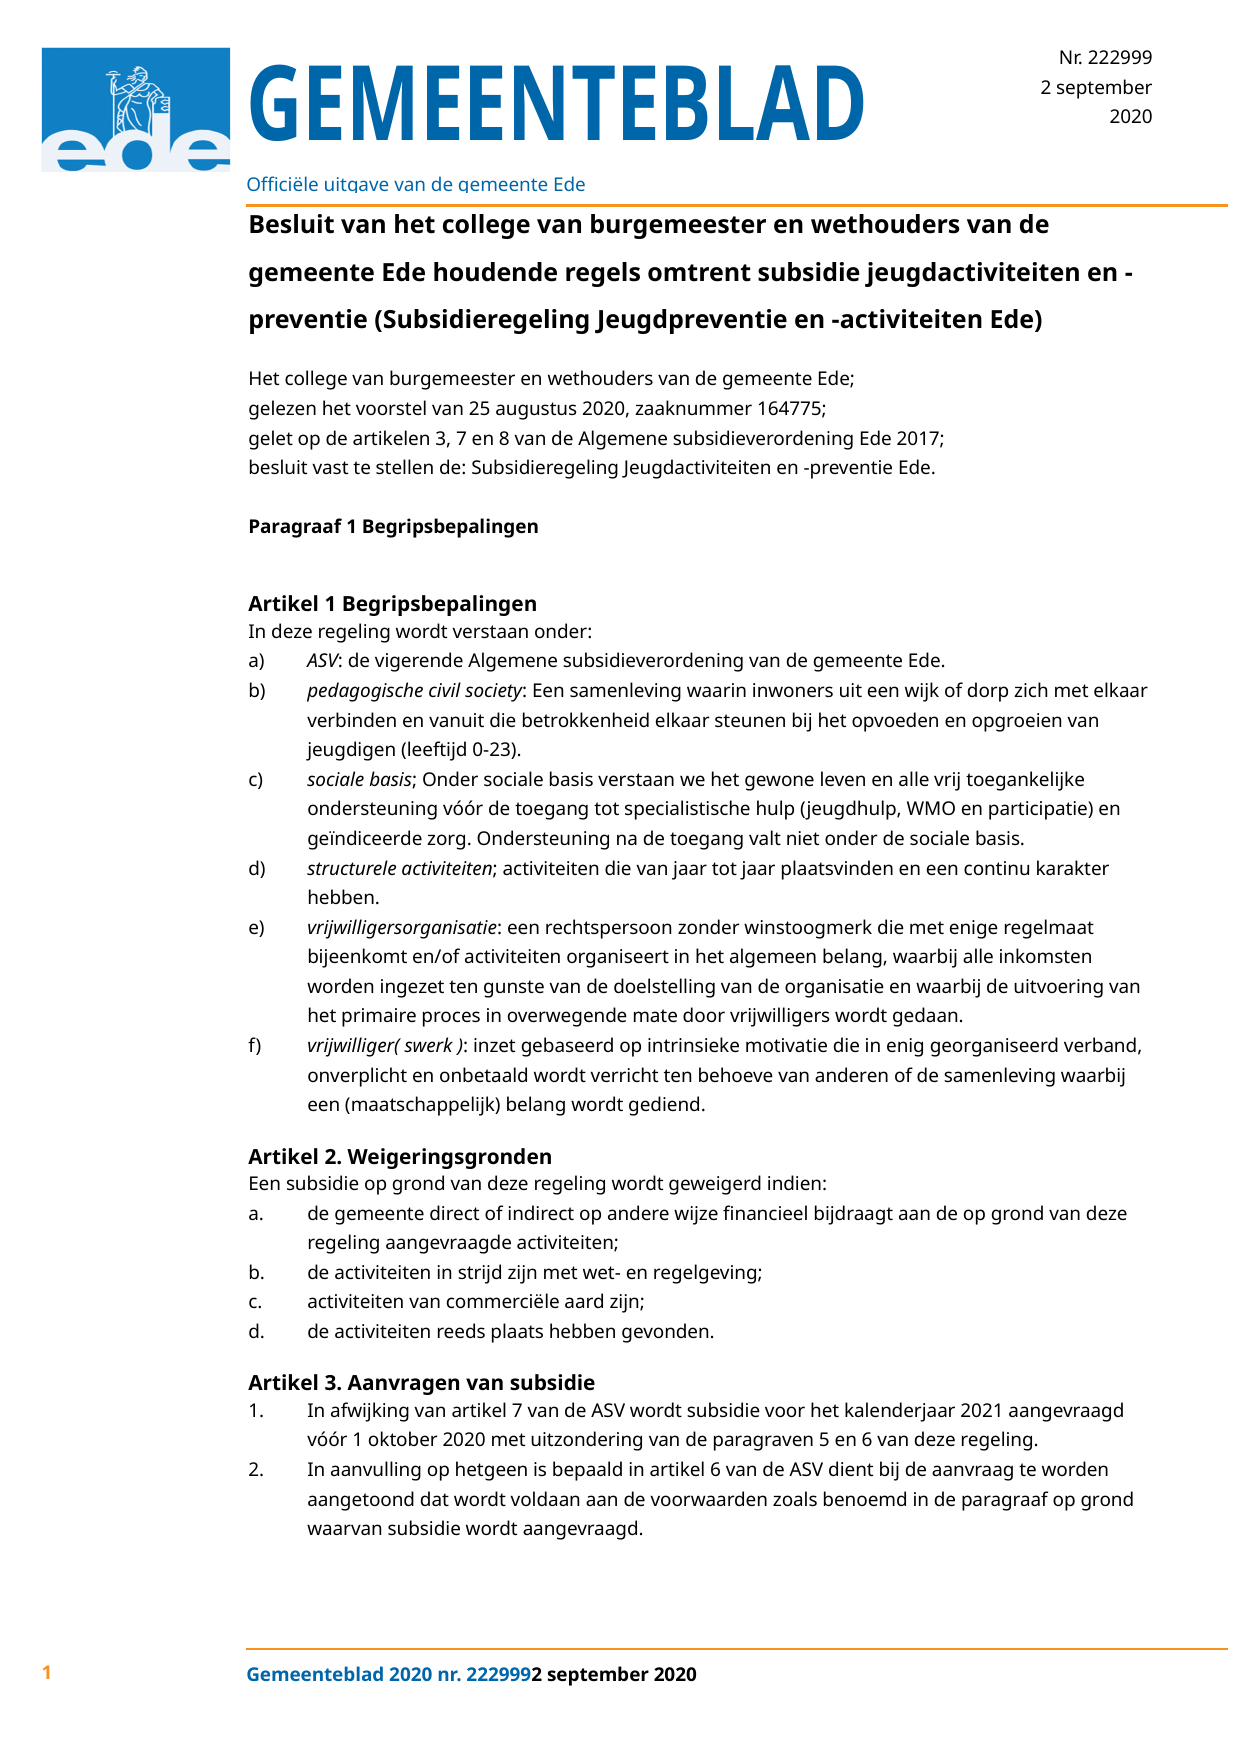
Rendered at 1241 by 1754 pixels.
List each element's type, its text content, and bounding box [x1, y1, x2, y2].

list vrijwilligersorganisatie: een rechtspersoon zonder winstoogmerk die met enige regelmaat bijeenkomt en/of activiteiten organiseert in het algemeen belang, waarbij alle inkomsten worden ingezet ten gunste van de doelstelling van de organisatie en waarbij de uitvoering van het primaire proces in overwegende mate door vrijwilligers wordt gedaan. [248, 914, 1152, 1028]
list sociale basis; Onder sociale basis verstaan we het gewone leven en alle vrij toegankelijke ondersteuning vóór de toegang tot specialistische hulp (jeugdhulp, WMO en participatie) en geïndiceerde zorg. Ondersteuning na de toegang valt niet onder de sociale basis. [248, 766, 1152, 851]
text Paragraaf 1 Begripsbepalingen [248, 513, 1152, 539]
list ASV: de vigerende Algemene subsidieverordening van de gemeente Ede. [248, 648, 1152, 673]
text Het college van burgemeester en wethouders van de gemeente Ede; [248, 366, 1152, 391]
list In aanvulling op hetgeen is bepaald in artikel 6 van de ASV dient bij de aanvraag te worden aangetoond dat wordt voldaan aan de voorwaarden zoals benoemd in de paragraaf op grond waarvan subsidie wordt aangevraagd. [248, 1456, 1152, 1541]
text gelet op de artikelen 3, 7 en 8 van de Algemene subsidieverordening Ede 2017; [248, 425, 1152, 450]
list activiteiten van commerciële aard zijn; [248, 1288, 1152, 1314]
text Artikel 3. Aanvragen van subsidie [248, 1368, 1152, 1397]
list vrijwilliger( swerk ): inzet gebaseerd op intrinsieke motivatie die in enig georganiseerd verband, onverplicht en onbetaald wordt verricht ten behoeve van anderen of de samenleving waarbij een (maatschappelijk) belang wordt gediend. [248, 1032, 1152, 1117]
text gelezen het voorstel van 25 augustus 2020, zaaknummer 164775; [248, 395, 1152, 421]
text Artikel 2. Weigeringsgronden [248, 1142, 1152, 1170]
text In deze regeling wordt verstaan onder: [248, 618, 1152, 644]
list de activiteiten in strijd zijn met wet- en regelgeving; [248, 1259, 1152, 1285]
list structurele activiteiten; activiteiten die van jaar tot jaar plaatsvinden en een continu karakter hebben. [248, 855, 1152, 910]
list In afwijking van artikel 7 van de ASV wordt subsidie voor het kalenderjaar 2021 aangevraagd vóór 1 oktober 2020 met uitzondering van de paragraven 5 en 6 van deze regeling. [248, 1397, 1152, 1452]
text Besluit van het college van burgemeester en wethouders van de gemeente Ede houdende regels omtrent subsidie jeugdactiviteiten en -preventie (Subsidieregeling Jeugdpreventie en -activiteiten Ede) [248, 207, 1152, 336]
list de gemeente direct of indirect op andere wijze financieel bijdraagt aan de op grond van deze regeling aangevraagde activiteiten; [248, 1200, 1152, 1255]
text besluit vast te stellen de: Subsidieregeling Jeugdactiviteiten en -preventie Ede. [248, 454, 1152, 480]
list pedagogische civil society: Een samenleving waarin inwoners uit een wijk of dorp zich met elkaar verbinden en vanuit die betrokkenheid elkaar steunen bij het opvoeden en opgroeien van jeugdigen (leeftijd 0-23). [248, 677, 1152, 762]
list de activiteiten reeds plaats hebben gevonden. [248, 1318, 1152, 1344]
picture [41, 47, 231, 172]
text Een subsidie op grond van deze regeling wordt geweigerd indien: [248, 1170, 1152, 1196]
text Artikel 1 Begripsbepalingen [248, 589, 1152, 618]
